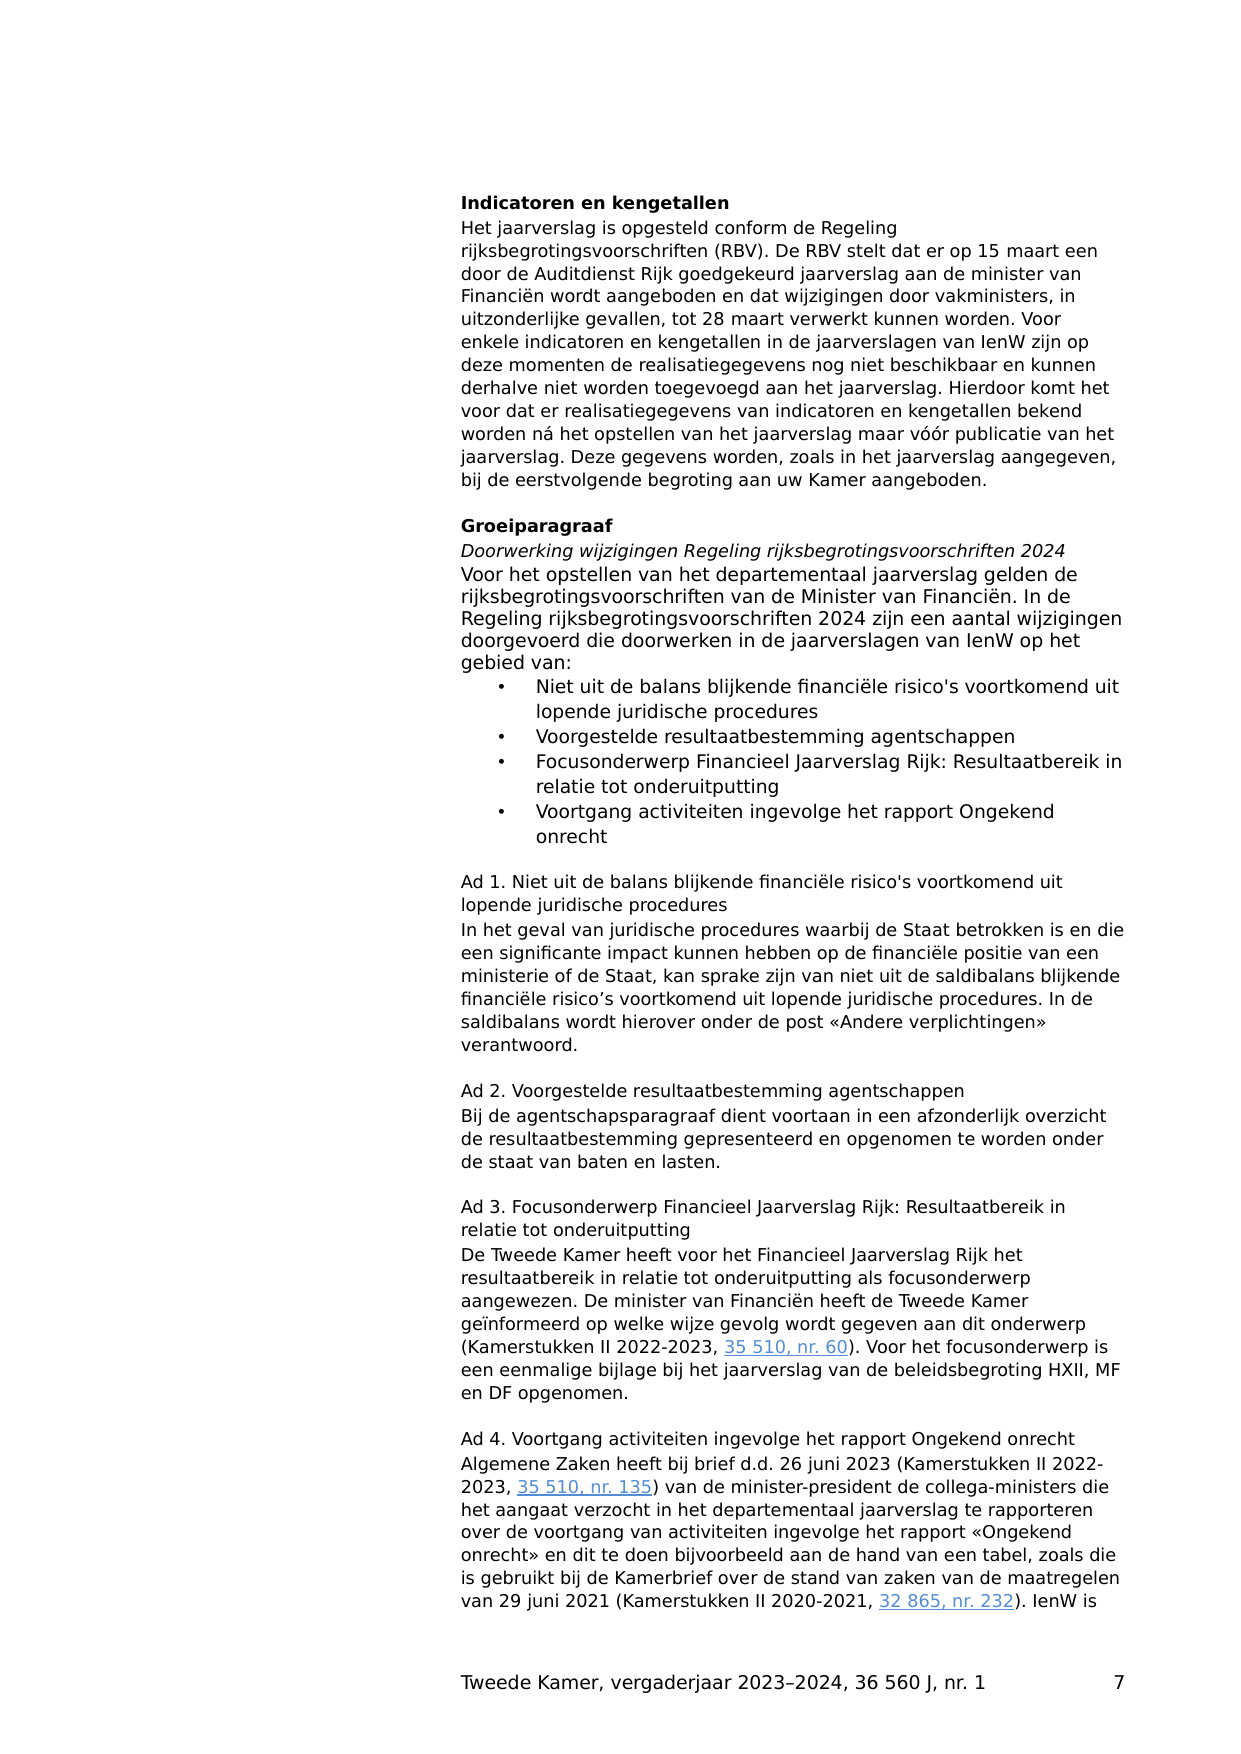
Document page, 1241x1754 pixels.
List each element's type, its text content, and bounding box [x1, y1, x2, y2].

text De Tweede Kamer heeft voor het Financieel Jaarverslag Rijk het resultaatbereik in relatie tot onderuitputting als focusonderwerp aangewezen. De minister van Financiën heeft de Tweede Kamer geïnformeerd op welke wijze gevolg wordt gegeven aan dit onderwerp (Kamerstukken II 2022-2023, 35 510, nr. 60). Voor het focusonderwerp is een eenmalige bijlage bij het jaarverslag van de beleidsbegroting HXII, MF en DF opgenomen. [461, 1243, 1125, 1404]
text Het jaarverslag is opgesteld conform de Regeling rijksbegrotingsvoorschriften (RBV). De RBV stelt dat er op 15 maart een door de Auditdienst Rijk goedgekeurd jaarverslag aan de minister van Financiën wordt aangeboden en dat wijzigingen door vakministers, in uitzonderlijke gevallen, tot 28 maart verwerkt kunnen worden. Voor enkele indicatoren en kengetallen in de jaarverslagen van IenW zijn op deze momenten de realisatiegegevens nog niet beschikbaar en kunnen derhalve niet worden toegevoegd aan het jaarverslag. Hierdoor komt het voor dat er realisatiegegevens van indicatoren en kengetallen bekend worden ná het opstellen van het jaarverslag maar vóór publicatie van het jaarverslag. Deze gegevens worden, zoals in het jaarverslag aangegeven, bij de eerstvolgende begroting aan uw Kamer aangeboden. [461, 216, 1125, 491]
list Voortgang activiteiten ingevolge het rapport Ongekend onrecht [498, 798, 1125, 848]
text Voor het opstellen van het departementaal jaarverslag gelden de rijksbegrotingsvoorschriften van de Minister van Financiën. In de Regeling rijksbegrotingsvoorschriften 2024 zijn een aantal wijzigingen doorgevoerd die doorwerken in de jaarverslagen van IenW op het gebied van: [461, 564, 1125, 673]
text Ad 1. Niet uit de balans blĳkende financiële risico's voortkomend uit lopende juridische procedures [461, 871, 1125, 916]
list Focusonderwerp Financieel Jaarverslag Rijk: Resultaatbereik in relatie tot onderuitputting [498, 748, 1125, 798]
list Niet uit de balans blĳkende financiële risico's voortkomend uit lopende juridische procedures [498, 673, 1125, 723]
text Indicatoren en kengetallen [461, 191, 1125, 214]
text Ad 2. Voorgestelde resultaatbestemming agentschappen [461, 1079, 1125, 1102]
text Bij de agentschapsparagraaf dient voortaan in een afzonderlĳk overzicht de resultaatbestemming gepresenteerd en opgenomen te worden onder de staat van baten en lasten. [461, 1104, 1125, 1173]
text Ad 3. Focusonderwerp Financieel Jaarverslag Rijk: Resultaatbereik in relatie tot onderuitputting [461, 1196, 1125, 1241]
text Ad 4. Voortgang activiteiten ingevolge het rapport Ongekend onrecht [461, 1427, 1125, 1450]
text In het geval van juridische procedures waarbĳ de Staat betrokken is en die een significante impact kunnen hebben op de financiële positie van een ministerie of de Staat, kan sprake zĳn van niet uit de saldibalans blĳkende financiële risico’s voortkomend uit lopende juridische procedures. In de saldibalans wordt hierover onder de post «Andere verplichtingen» verantwoord. [461, 918, 1125, 1056]
list Voorgestelde resultaatbestemming agentschappen [498, 723, 1125, 748]
text Algemene Zaken heeft bĳ brief d.d. 26 juni 2023 (Kamerstukken II 2022-2023, 35 510, nr. 135) van de minister-president de collega-ministers die het aangaat verzocht in het departementaal jaarverslag te rapporteren over de voortgang van activiteiten ingevolge het rapport «Ongekend onrecht» en dit te doen bijvoorbeeld aan de hand van een tabel, zoals die is gebruikt bij de Kamerbrief over de stand van zaken van de maatregelen van 29 juni 2021 (Kamerstukken II 2020-2021, 32 865, nr. 232). IenW is [461, 1452, 1125, 1612]
text Doorwerking wijzigingen Regeling rijksbegrotingsvoorschriften 2024 [461, 539, 1125, 562]
text Groeiparagraaf [461, 514, 1125, 537]
